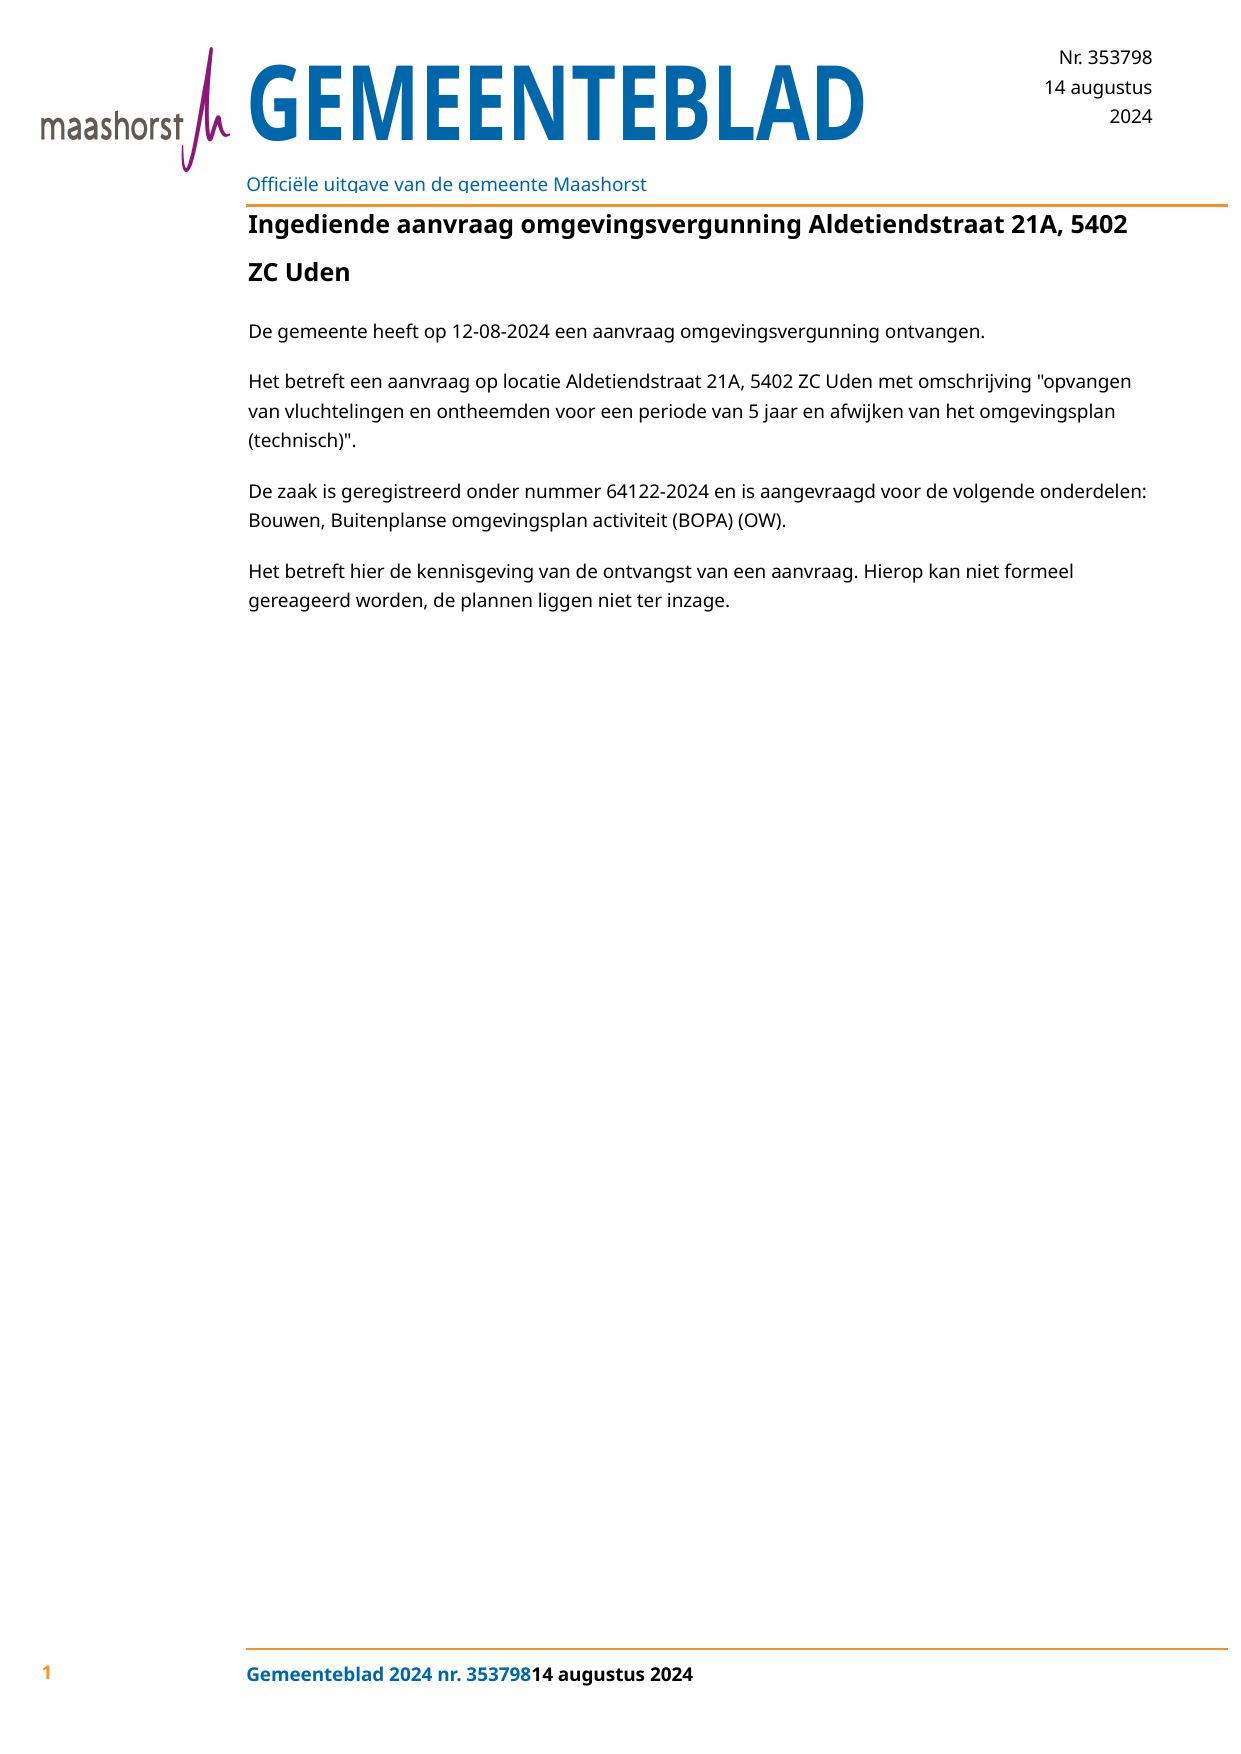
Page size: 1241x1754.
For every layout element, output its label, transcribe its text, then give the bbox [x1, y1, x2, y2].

text Het betreft een aanvraag op locatie Aldetiendstraat 21A, 5402 ZC Uden met omschrijving "opvangen van vluchtelingen en ontheemden voor een periode van 5 jaar en afwijken van het omgevingsplan (technisch)". [248, 368, 1152, 453]
text Ingediende aanvraag omgevingsvergunning Aldetiendstraat 21A, 5402 ZC Uden [248, 207, 1152, 288]
text De zaak is geregistreerd onder nummer 64122-2024 en is aangevraagd voor de volgende onderdelen: Bouwen, Buitenplanse omgevingsplan activiteit (BOPA) (OW). [248, 478, 1152, 533]
text De gemeente heeft op 12-08-2024 een aanvraag omgevingsvergunning ontvangen. [248, 318, 1152, 344]
picture [41, 47, 231, 172]
text Het betreft hier de kennisgeving van de ontvangst van een aanvraag. Hierop kan niet formeel gereageerd worden, de plannen liggen niet ter inzage. [248, 558, 1152, 613]
